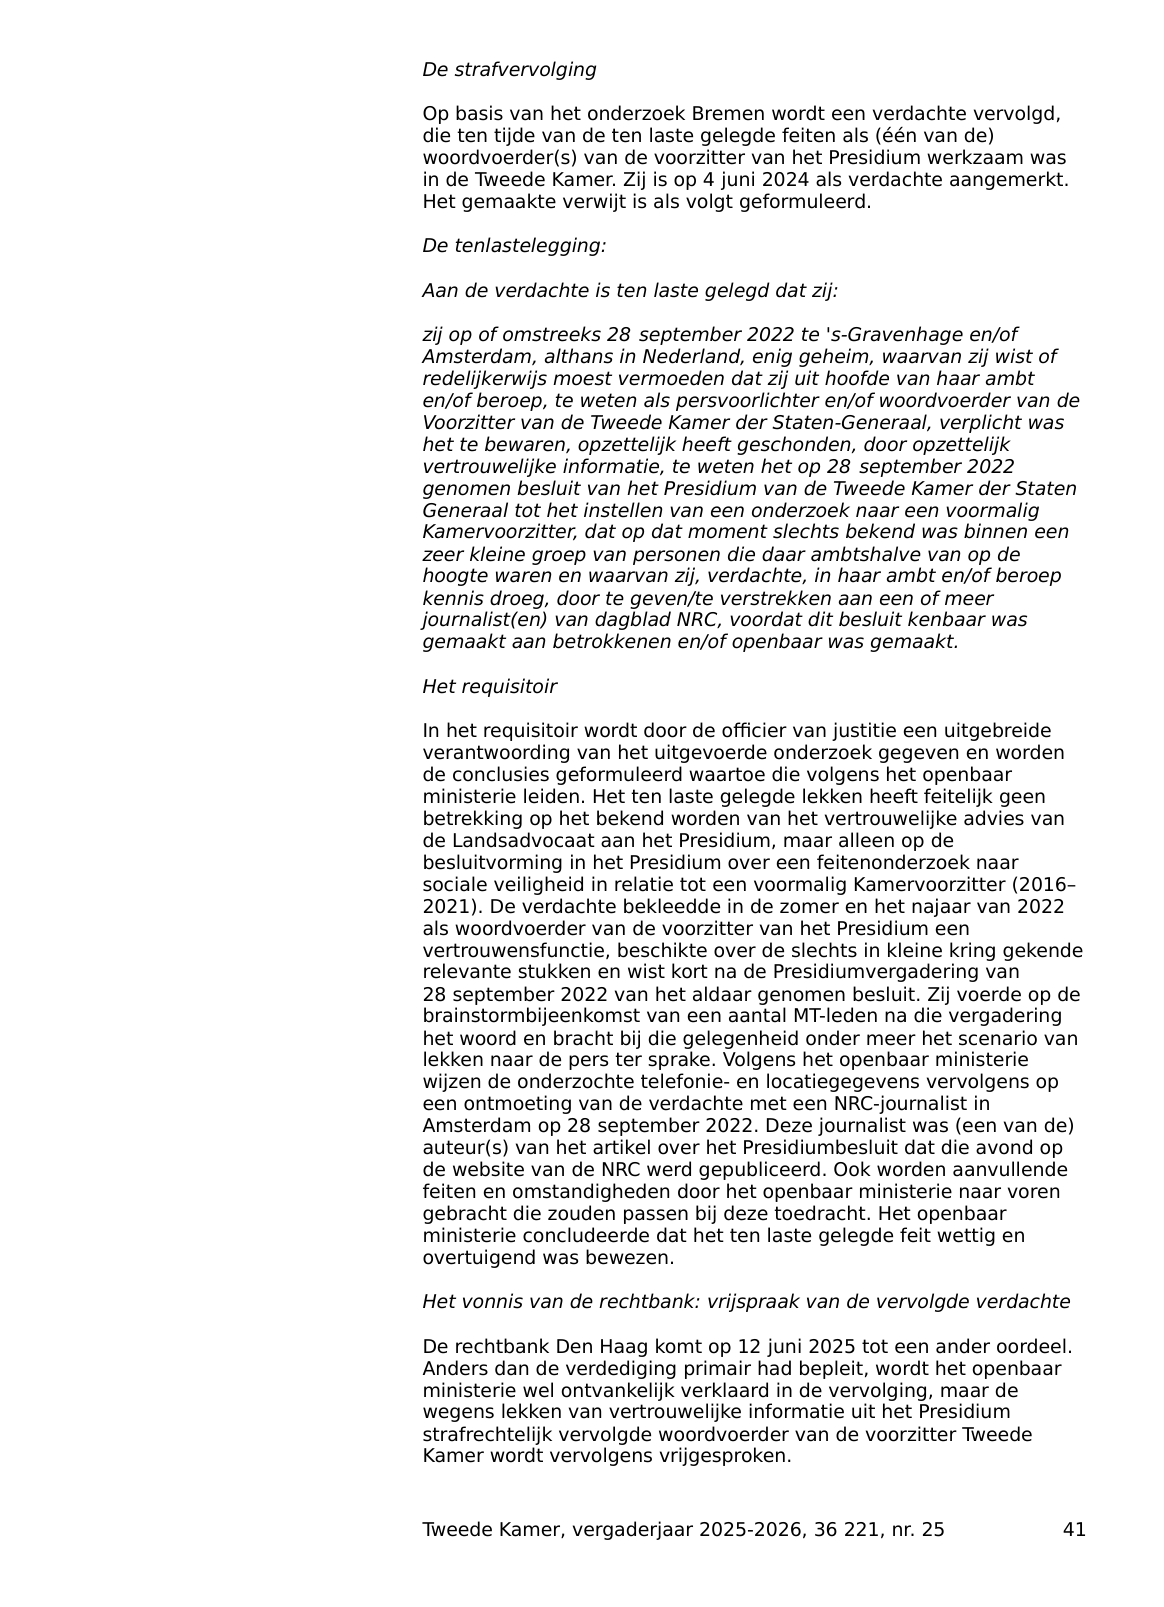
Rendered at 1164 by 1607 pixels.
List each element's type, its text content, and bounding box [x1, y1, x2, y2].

subtitle De tenlastelegging: [422, 235, 1087, 257]
subtitle De strafvervolging [422, 59, 1087, 81]
subtitle Het vonnis van de rechtbank: vrijspraak van de vervolgde verdachte [422, 1291, 1087, 1313]
text Op basis van het onderzoek Bremen wordt een verdachte vervolgd, die ten tijde van de ten laste gelegde feiten als (één van de) woordvoerder(s) van de voorzitter van het Presidium werkzaam was in de Tweede Kamer. Zij is op 4 juni 2024 als verdachte aangemerkt. Het gemaakte verwijt is als volgt geformuleerd. [422, 103, 1087, 213]
text zij op of omstreeks 28 september 2022 te 's-Gravenhage en/of Amsterdam, althans in Nederland, enig geheim, waarvan zij wist of redelijkerwijs moest vermoeden dat zij uit hoofde van haar ambt en/of beroep, te weten als persvoorlichter en/of woordvoerder van de Voorzitter van de Tweede Kamer der Staten-Generaal, verplicht was het te bewaren, opzettelijk heeft geschonden, door opzettelijk vertrouwelijke informatie, te weten het op 28 september 2022 genomen besluit van het Presidium van de Tweede Kamer der Staten Generaal tot het instellen van een onderzoek naar een voormalig Kamervoorzitter, dat op dat moment slechts bekend was binnen een zeer kleine groep van personen die daar ambtshalve van op de hoogte waren en waarvan zij, verdachte, in haar ambt en/of beroep kennis droeg, door te geven/te verstrekken aan een of meer journalist(en) van dagblad NRC, voordat dit besluit kenbaar was gemaakt aan betrokkenen en/of openbaar was gemaakt. [422, 324, 1087, 653]
subtitle Aan de verdachte is ten laste gelegd dat zij: [422, 279, 1087, 301]
subtitle Het requisitoir [422, 676, 1087, 697]
text De rechtbank Den Haag komt op 12 juni 2025 tot een ander oordeel. Anders dan de verdediging primair had bepleit, wordt het openbaar ministerie wel ontvankelijk verklaard in de vervolging, maar de wegens lekken van vertrouwelijke informatie uit het Presidium strafrechtelijk vervolgde woordvoerder van de voorzitter Tweede Kamer wordt vervolgens vrijgesproken. [422, 1336, 1087, 1467]
text In het requisitoir wordt door de officier van justitie een uitgebreide verantwoording van het uitgevoerde onderzoek gegeven en worden de conclusies geformuleerd waartoe die volgens het openbaar ministerie leiden. Het ten laste gelegde lekken heeft feitelijk geen betrekking op het bekend worden van het vertrouwelijke advies van de Landsadvocaat aan het Presidium, maar alleen op de besluitvorming in het Presidium over een feitenonderzoek naar sociale veiligheid in relatie tot een voormalig Kamervoorzitter (2016–2021). De verdachte bekleedde in de zomer en het najaar van 2022 als woordvoerder van de voorzitter van het Presidium een vertrouwensfunctie, beschikte over de slechts in kleine kring gekende relevante stukken en wist kort na de Presidiumvergadering van 28 september 2022 van het aldaar genomen besluit. Zij voerde op de brainstormbijeenkomst van een aantal MT-leden na die vergadering het woord en bracht bij die gelegenheid onder meer het scenario van lekken naar de pers ter sprake. Volgens het openbaar ministerie wijzen de onderzochte telefonie- en locatiegegevens vervolgens op een ontmoeting van de verdachte met een NRC-journalist in Amsterdam op 28 september 2022. Deze journalist was (een van de) auteur(s) van het artikel over het Presidiumbesluit dat die avond op de website van de NRC werd gepubliceerd. Ook worden aanvullende feiten en omstandigheden door het openbaar ministerie naar voren gebracht die zouden passen bij deze toedracht. Het openbaar ministerie concludeerde dat het ten laste gelegde feit wettig en overtuigend was bewezen. [422, 720, 1087, 1269]
